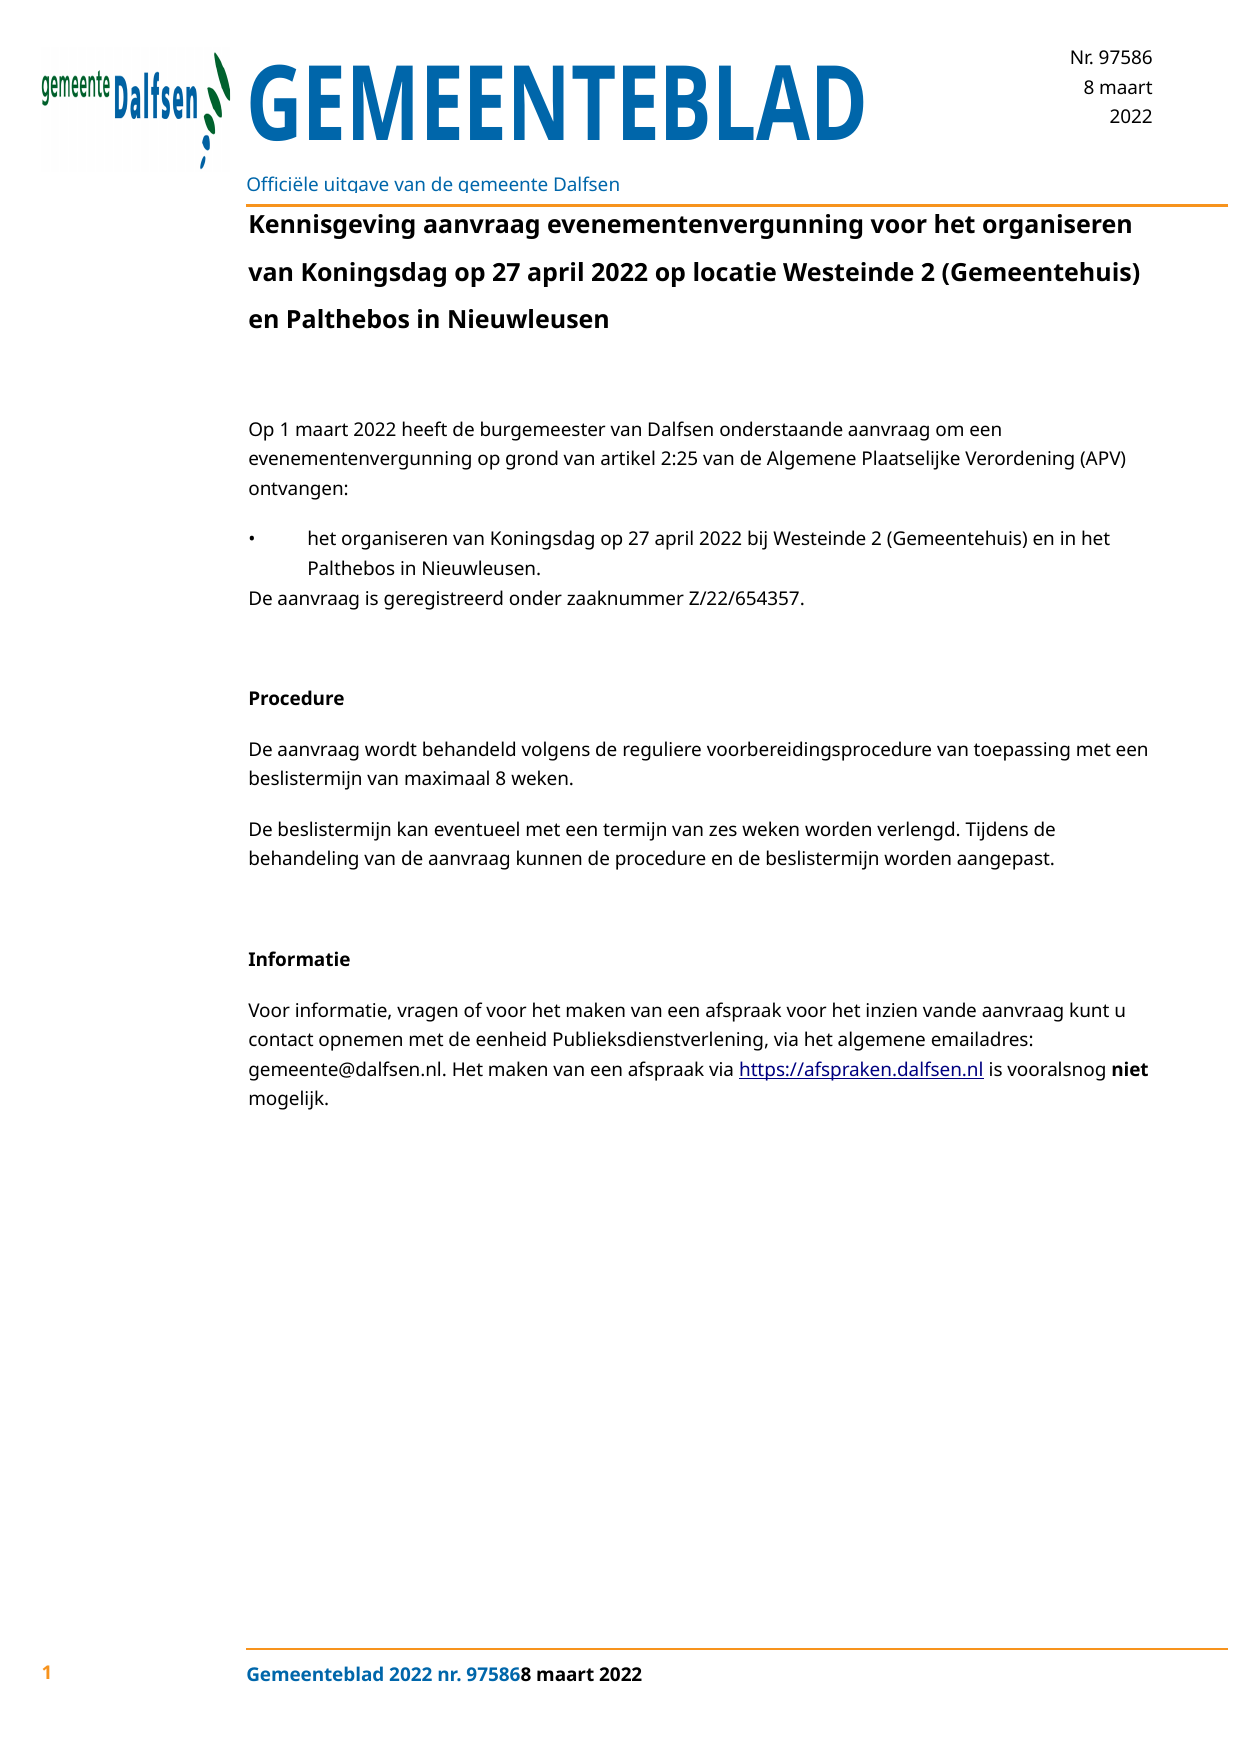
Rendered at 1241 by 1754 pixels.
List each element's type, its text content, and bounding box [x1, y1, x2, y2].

picture [41, 47, 231, 172]
text Procedure [248, 686, 1152, 711]
list het organiseren van Koningsdag op 27 april 2022 bij Westeinde 2 (Gemeentehuis) en in het Palthebos in Nieuwleusen. [248, 526, 1152, 581]
text De aanvraag wordt behandeld volgens de reguliere voorbereidingsprocedure van toepassing met een beslistermijn van maximaal 8 weken. [248, 736, 1152, 791]
text Kennisgeving aanvraag evenementenvergunning voor het organiseren van Koningsdag op 27 april 2022 op locatie Westeinde 2 (Gemeentehuis) en Palthebos in Nieuwleusen [248, 207, 1152, 336]
text Op 1 maart 2022 heeft de burgemeester van Dalfsen onderstaande aanvraag om een evenementenvergunning op grond van artikel 2:25 van de Algemene Plaatselijke Verordening (APV) ontvangen: [248, 416, 1152, 501]
text De aanvraag is geregistreerd onder zaaknummer Z/22/654357. [248, 585, 1152, 610]
text Voor informatie, vragen of voor het maken van een afspraak voor het inzien vande aanvraag kunt u contact opnemen met de eenheid Publieksdienstverlening, via het algemene emailadres: gemeente@dalfsen.nl. Het maken van een afspraak via https://afspraken.dalfsen.nl is vooralsnog niet mogelijk. [248, 997, 1152, 1111]
text De beslistermijn kan eventueel met een termijn van zes weken worden verlengd. Tijdens de behandeling van de aanvraag kunnen de procedure en de beslistermijn worden aangepast. [248, 816, 1152, 871]
text Informatie [248, 946, 1152, 972]
